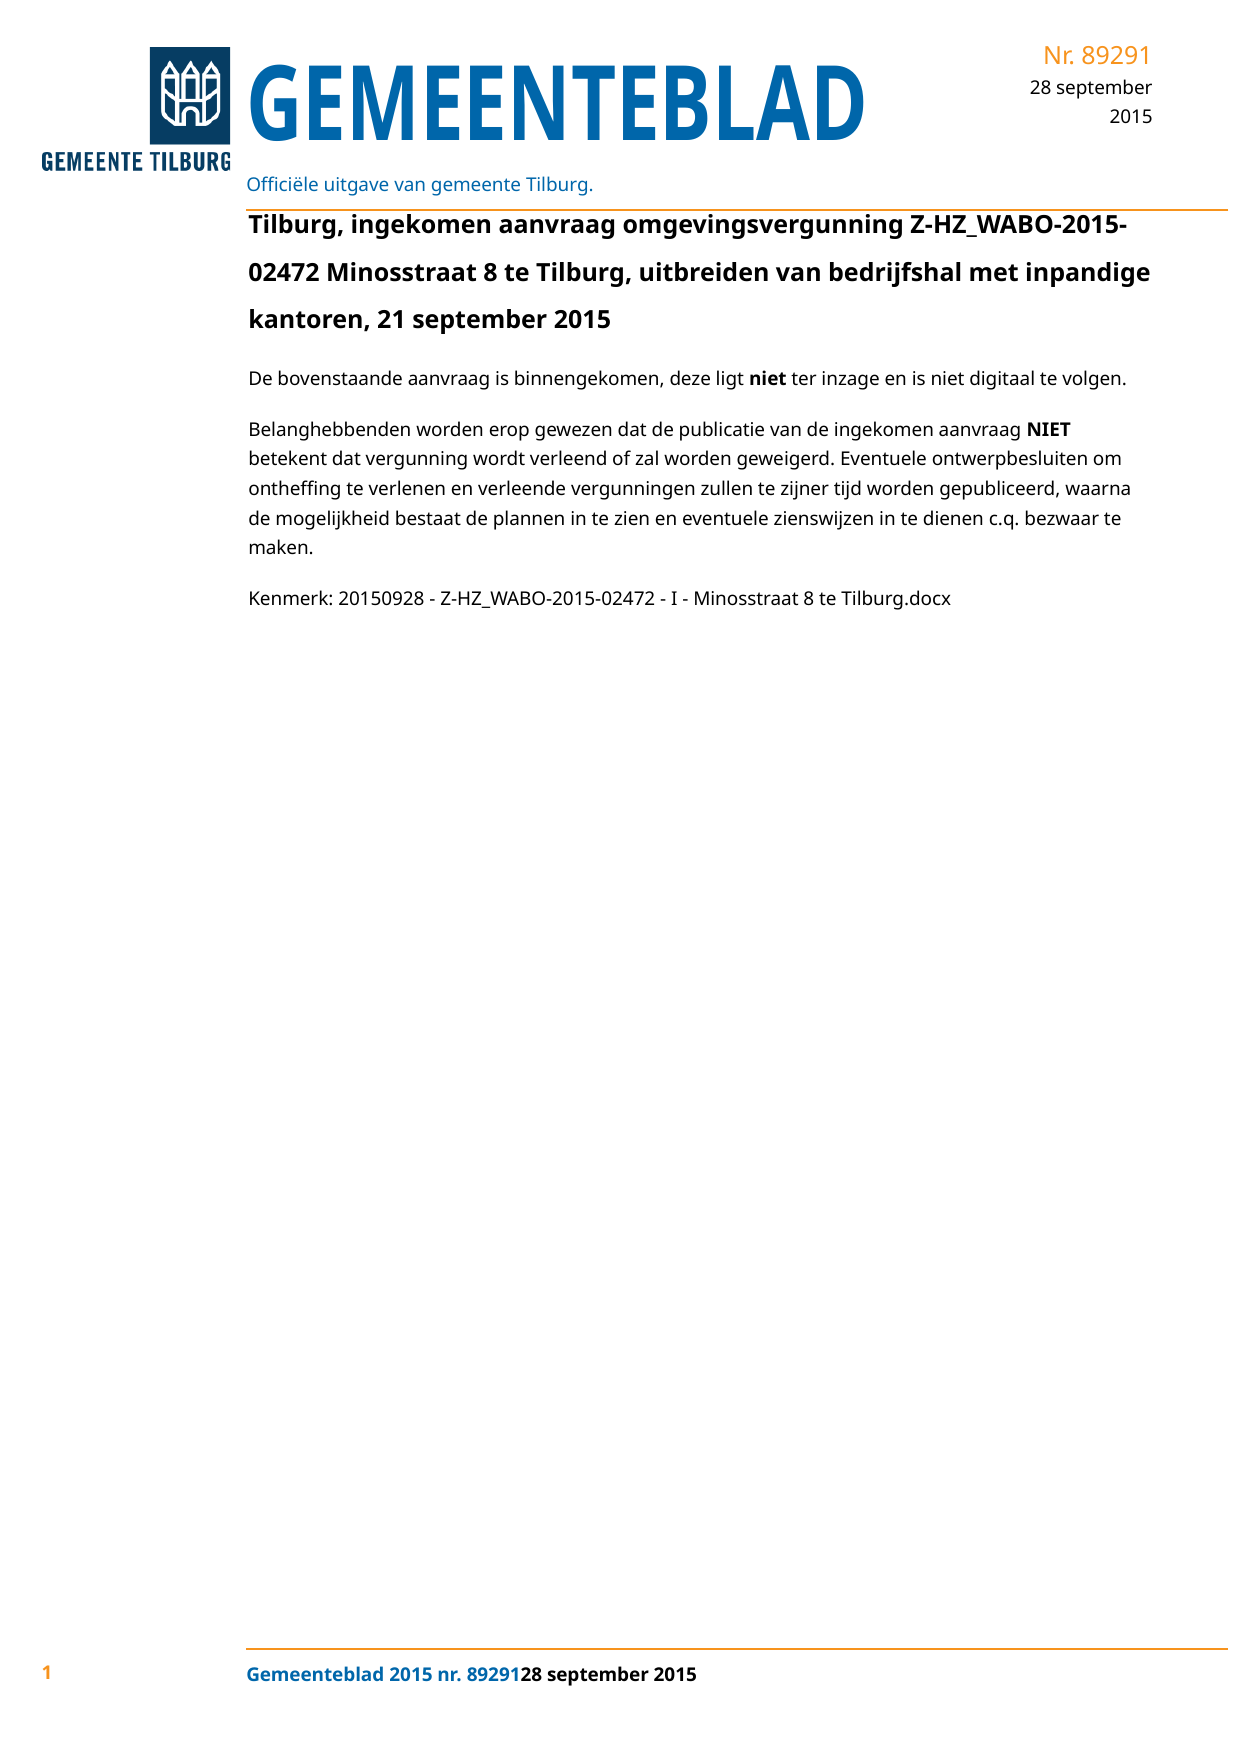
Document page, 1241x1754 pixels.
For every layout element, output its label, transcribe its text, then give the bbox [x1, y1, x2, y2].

text Tilburg, ingekomen aanvraag omgevingsvergunning Z-HZ_WABO-2015-02472 Minosstraat 8 te Tilburg, uitbreiden van bedrijfshal met inpandige kantoren, 21 september 2015 [248, 211, 1152, 336]
text Belanghebbenden worden erop gewezen dat de publicatie van de ingekomen aanvraag NIET betekent dat vergunning wordt verleend of zal worden geweigerd. Eventuele ontwerpbesluiten om ontheffing te verlenen en verleende vergunningen zullen te zijner tijd worden gepubliceerd, waarna de mogelijkheid bestaat de plannen in te zien en eventuele zienswijzen in te dienen c.q. bezwaar te maken. [248, 416, 1152, 560]
text De bovenstaande aanvraag is binnengekomen, deze ligt niet ter inzage en is niet digitaal te volgen. [248, 366, 1152, 391]
picture [41, 47, 231, 172]
text Kenmerk: 20150928 - Z-HZ_WABO-2015-02472 - I - Minosstraat 8 te Tilburg.docx [248, 585, 1152, 610]
